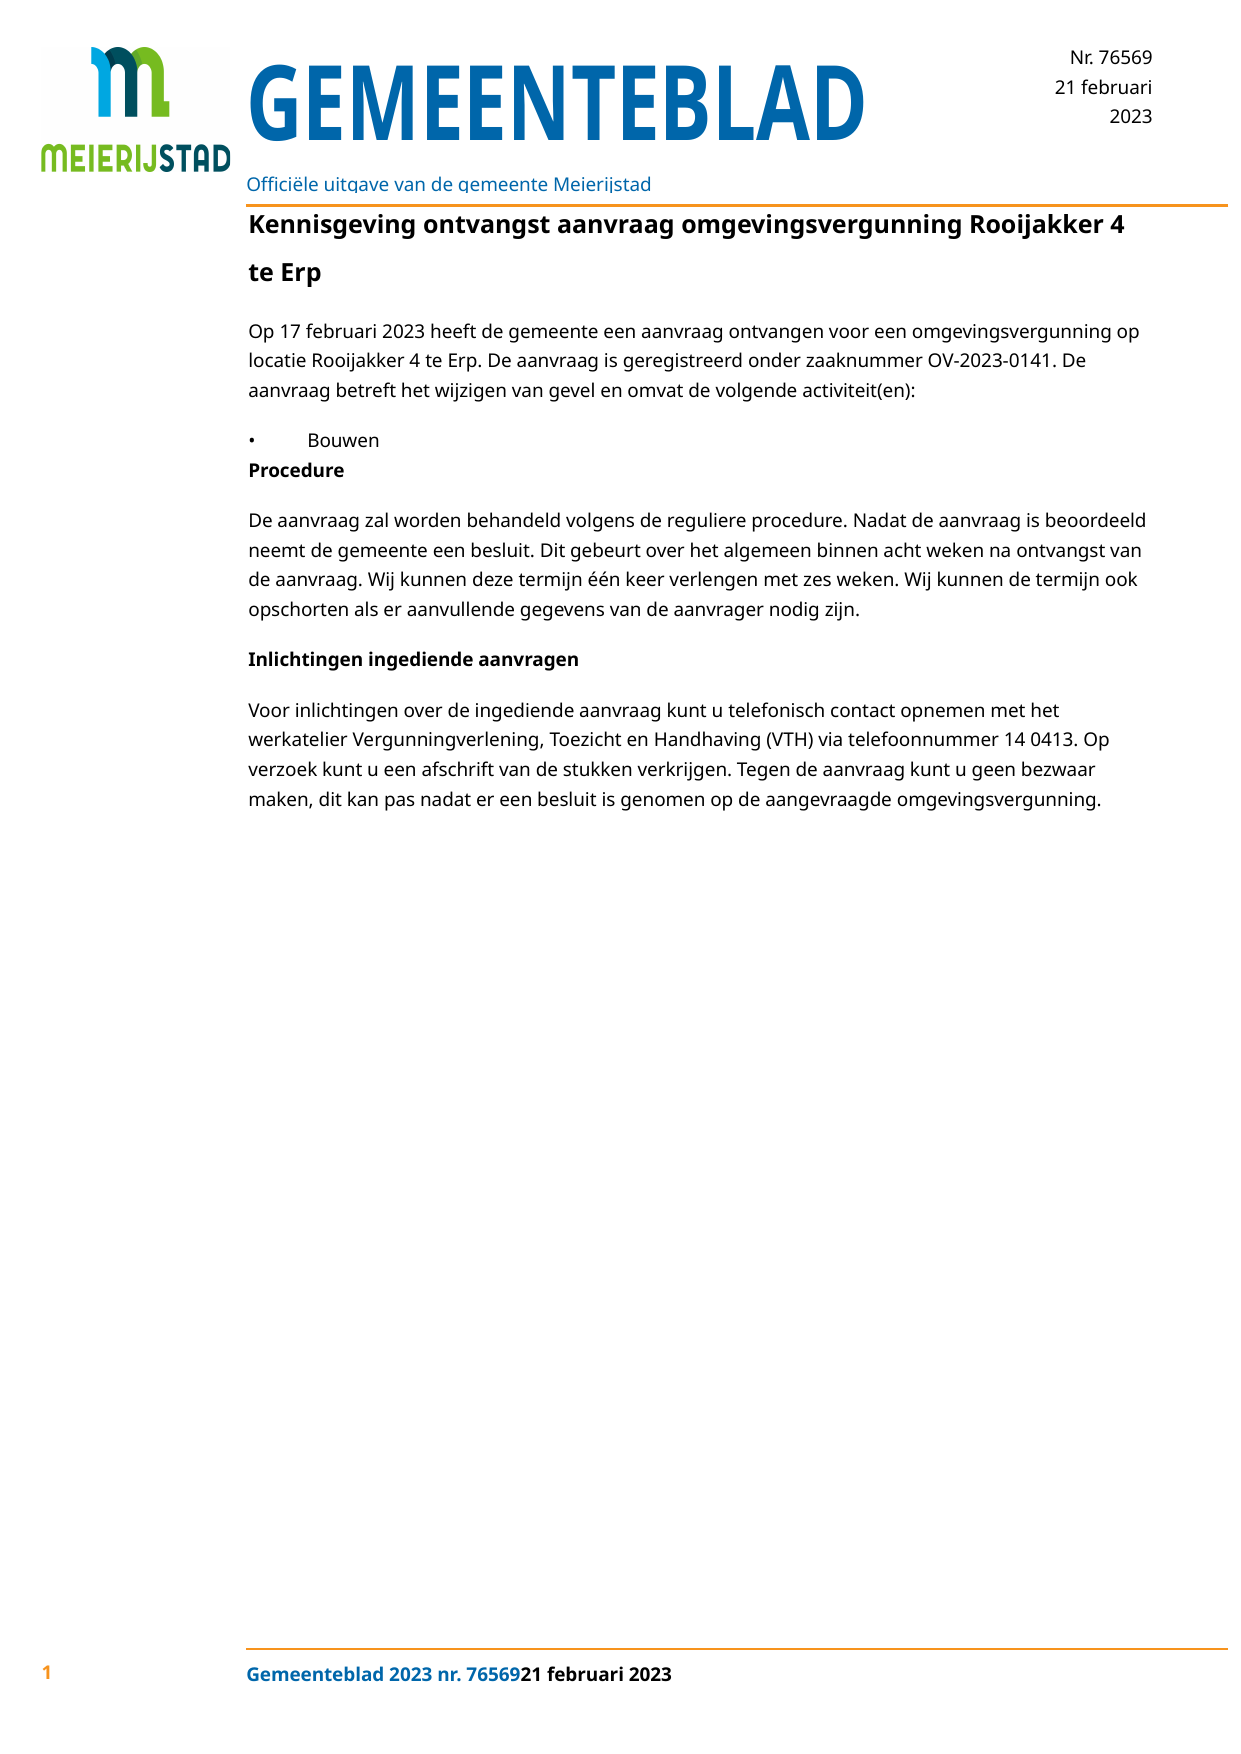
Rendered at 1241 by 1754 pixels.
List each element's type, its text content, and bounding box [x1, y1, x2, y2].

text Voor inlichtingen over de ingediende aanvraag kunt u telefonisch contact opnemen met het werkatelier Vergunningverlening, Toezicht en Handhaving (VTH) via telefoonnummer 14 0413. Op verzoek kunt u een afschrift van de stukken verkrijgen. Tegen de aanvraag kunt u geen bezwaar maken, dit kan pas nadat er een besluit is genomen op de aangevraagde omgevingsvergunning. [248, 697, 1152, 812]
list Bouwen [248, 427, 1152, 453]
text Kennisgeving ontvangst aanvraag omgevingsvergunning Rooijakker 4 te Erp [248, 207, 1152, 288]
text Op 17 februari 2023 heeft de gemeente een aanvraag ontvangen voor een omgevingsvergunning op locatie Rooijakker 4 te Erp. De aanvraag is geregistreerd onder zaaknummer OV-2023-0141. De aanvraag betreft het wijzigen van gevel en omvat de volgende activiteit(en): [248, 318, 1152, 403]
text Inlichtingen ingediende aanvragen [248, 647, 1152, 672]
picture [41, 47, 231, 172]
text Procedure [248, 457, 1152, 483]
text De aanvraag zal worden behandeld volgens de reguliere procedure. Nadat de aanvraag is beoordeeld neemt de gemeente een besluit. Dit gebeurt over het algemeen binnen acht weken na ontvangst van de aanvraag. Wij kunnen deze termijn één keer verlengen met zes weken. Wij kunnen de termijn ook opschorten als er aanvullende gegevens van de aanvrager nodig zijn. [248, 507, 1152, 622]
